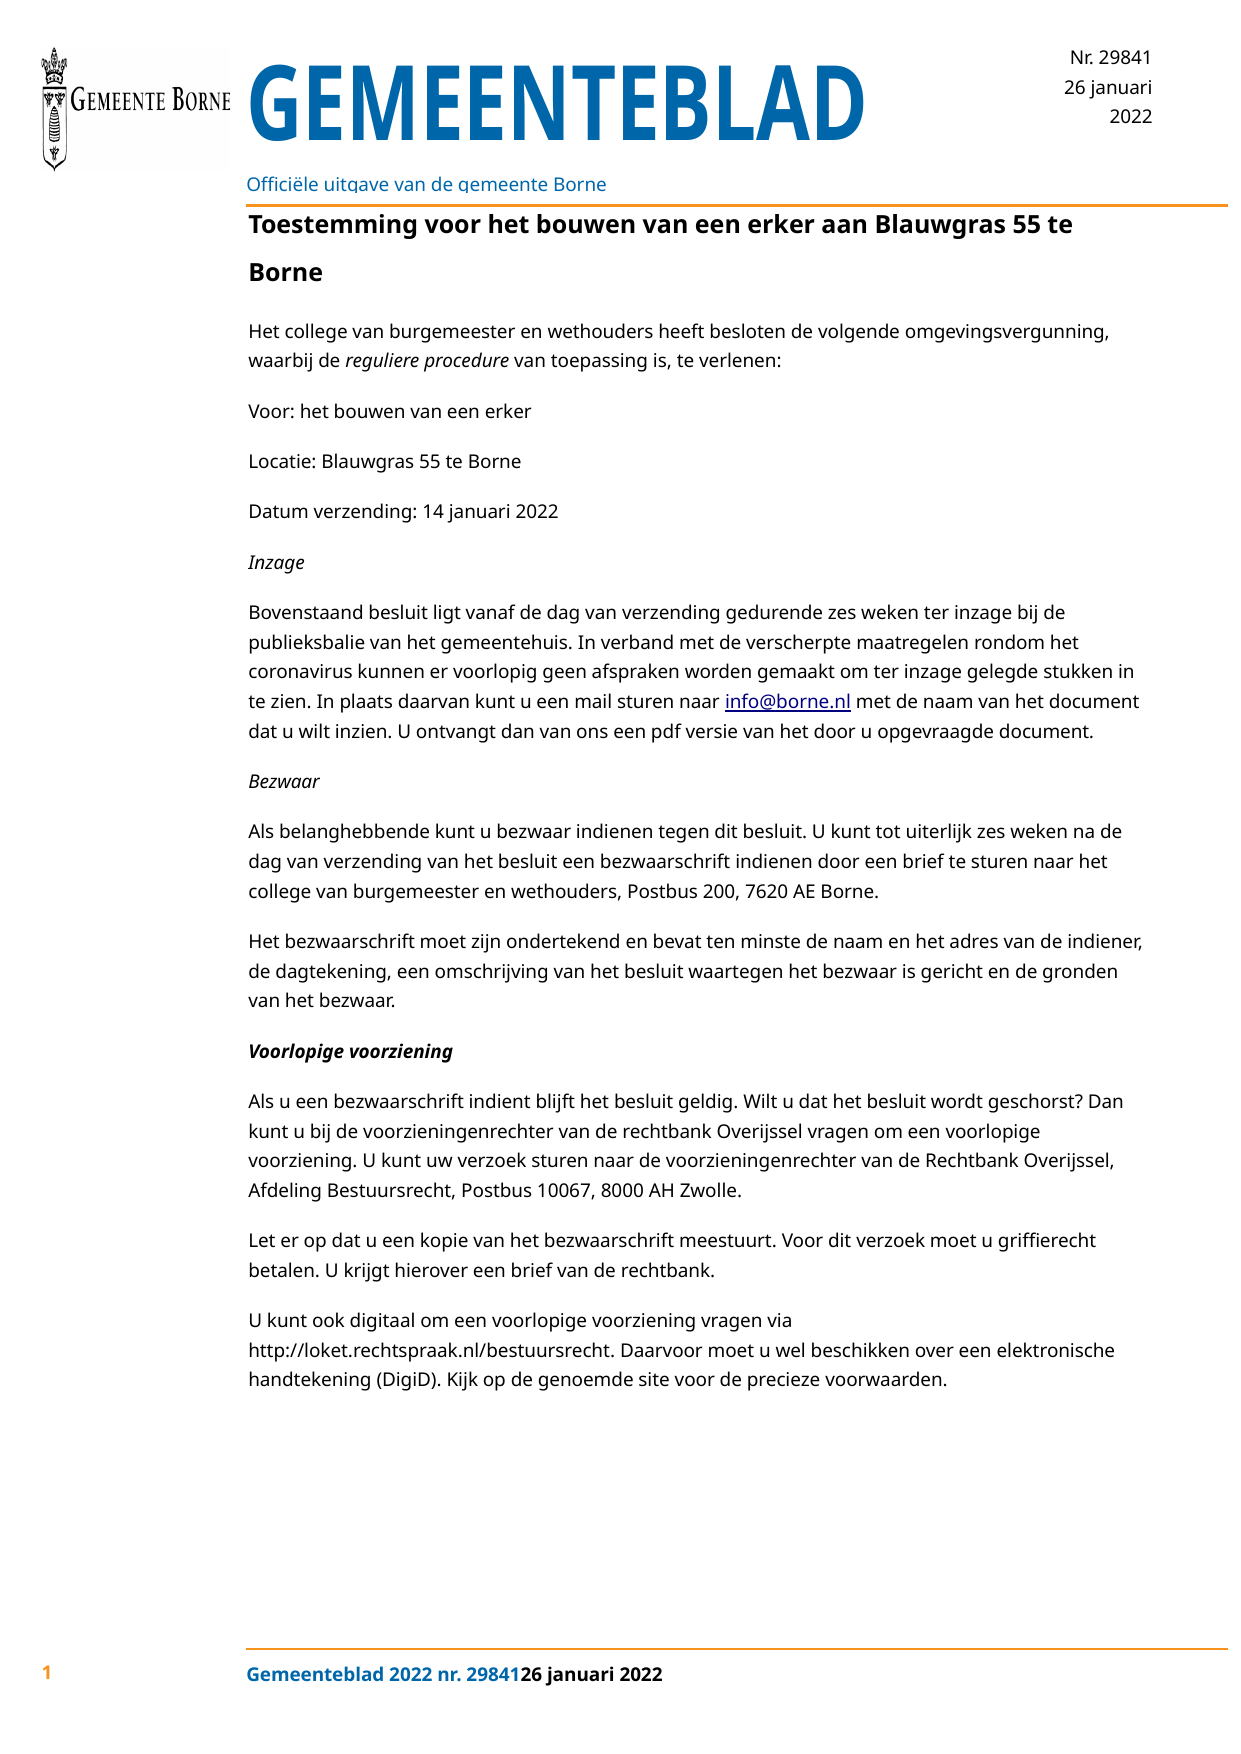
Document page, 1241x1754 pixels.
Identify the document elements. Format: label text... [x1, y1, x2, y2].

text U kunt ook digitaal om een voorlopige voorziening vragen via http://loket.rechtspraak.nl/bestuursrecht. Daarvoor moet u wel beschikken over een elektronische handtekening (DigiD). Kijk op de genoemde site voor de precieze voorwaarden. [248, 1307, 1152, 1392]
text Let er op dat u een kopie van het bezwaarschrift meestuurt. Voor dit verzoek moet u griffierecht betalen. U krijgt hierover een brief van de rechtbank. [248, 1227, 1152, 1283]
text Als belanghebbende kunt u bezwaar indienen tegen dit besluit. U kunt tot uiterlijk zes weken na de dag van verzending van het besluit een bezwaarschrift indienen door een brief te sturen naar het college van burgemeester en wethouders, Postbus 200, 7620 AE Borne. [248, 819, 1152, 904]
text Het college van burgemeester en wethouders heeft besloten de volgende omgevingsvergunning, waarbij de reguliere procedure van toepassing is, te verlenen: [248, 318, 1152, 373]
picture [41, 47, 231, 172]
text Datum verzending: 14 januari 2022 [248, 499, 1152, 524]
text Bovenstaand besluit ligt vanaf de dag van verzending gedurende zes weken ter inzage bij de publieksbalie van het gemeentehuis. In verband met de verscherpte maatregelen rondom het coronavirus kunnen er voorlopig geen afspraken worden gemaakt om ter inzage gelegde stukken in te zien. In plaats daarvan kunt u een mail sturen naar info@borne.nl met de naam van het document dat u wilt inzien. U ontvangt dan van ons een pdf versie van het door u opgevraagde document. [248, 599, 1152, 744]
text Locatie: Blauwgras 55 te Borne [248, 448, 1152, 474]
text Bezwaar [248, 768, 1152, 794]
text Inzage [248, 549, 1152, 575]
text Voorlopige voorziening [248, 1038, 1152, 1064]
text Toestemming voor het bouwen van een erker aan Blauwgras 55 te Borne [248, 207, 1152, 288]
text Als u een bezwaarschrift indient blijft het besluit geldig. Wilt u dat het besluit wordt geschorst? Dan kunt u bij de voorzieningenrechter van de rechtbank Overijssel vragen om een voorlopige voorziening. U kunt uw verzoek sturen naar de voorzieningenrechter van de Rechtbank Overijssel, Afdeling Bestuursrecht, Postbus 10067, 8000 AH Zwolle. [248, 1088, 1152, 1203]
text Voor: het bouwen van een erker [248, 398, 1152, 424]
text Het bezwaarschrift moet zijn ondertekend en bevat ten minste de naam en het adres van de indiener, de dagtekening, een omschrijving van het besluit waartegen het bezwaar is gericht en de gronden van het bezwaar. [248, 928, 1152, 1013]
